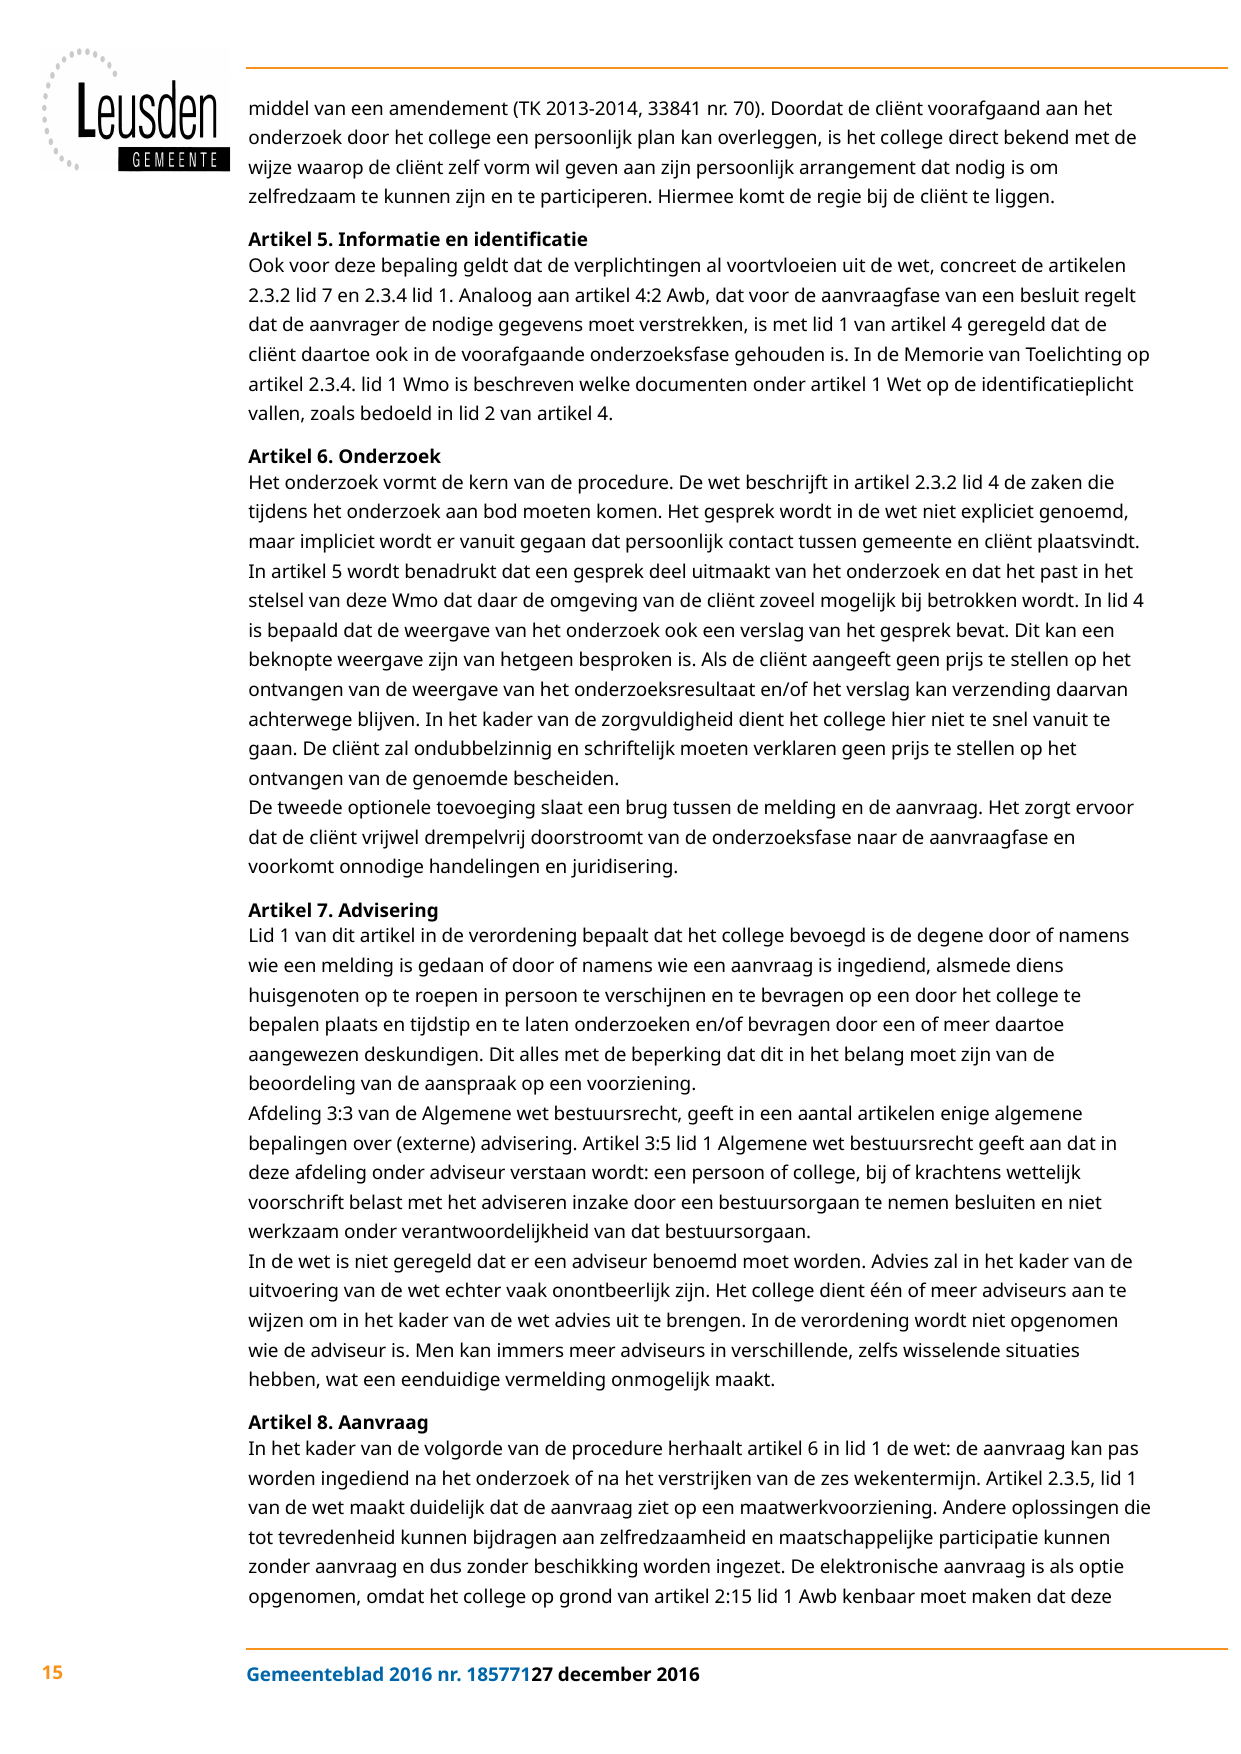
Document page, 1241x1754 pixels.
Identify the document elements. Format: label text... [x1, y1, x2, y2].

text De tweede optionele toevoeging slaat een brug tussen de melding en de aanvraag. Het zorgt ervoor dat de cliënt vrijwel drempelvrij doorstroomt van de onderzoeksfase naar de aanvraagfase en voorkomt onnodige handelingen en juridisering. [248, 794, 1152, 879]
text Artikel 7. Advisering [248, 897, 1152, 923]
text Ook voor deze bepaling geldt dat de verplichtingen al voortvloeien uit de wet, concreet de artikelen 2.3.2 lid 7 en 2.3.4 lid 1. Analoog aan artikel 4:2 Awb, dat voor de aanvraagfase van een besluit regelt dat de aanvrager de nodige gegevens moet verstrekken, is met lid 1 van artikel 4 geregeld dat de cliënt daartoe ook in de voorafgaande onderzoeksfase gehouden is. In de Memorie van Toelichting op artikel 2.3.4. lid 1 Wmo is beschreven welke documenten onder artikel 1 Wet op de identificatieplicht vallen, zoals bedoeld in lid 2 van artikel 4. [248, 252, 1152, 426]
text middel van een amendement (TK 2013‐2014, 33841 nr. 70). Doordat de cliënt voorafgaand aan het onderzoek door het college een persoonlijk plan kan overleggen, is het college direct bekend met de wijze waarop de cliënt zelf vorm wil geven aan zijn persoonlijk arrangement dat nodig is om zelfredzaam te kunnen zijn en te participeren. Hiermee komt de regie bij de cliënt te liggen. [248, 95, 1152, 209]
text Het onderzoek vormt de kern van de procedure. De wet beschrijft in artikel 2.3.2 lid 4 de zaken die tijdens het onderzoek aan bod moeten komen. Het gesprek wordt in de wet niet expliciet genoemd, maar impliciet wordt er vanuit gegaan dat persoonlijk contact tussen gemeente en cliënt plaatsvindt. In artikel 5 wordt benadrukt dat een gesprek deel uitmaakt van het onderzoek en dat het past in het stelsel van deze Wmo dat daar de omgeving van de cliënt zoveel mogelijk bij betrokken wordt. In lid 4 is bepaald dat de weergave van het onderzoek ook een verslag van het gesprek bevat. Dit kan een beknopte weergave zijn van hetgeen besproken is. Als de cliënt aangeeft geen prijs te stellen op het ontvangen van de weergave van het onderzoeksresultaat en/of het verslag kan verzending daarvan achterwege blijven. In het kader van de zorgvuldigheid dient het college hier niet te snel vanuit te gaan. De cliënt zal ondubbelzinnig en schriftelijk moeten verklaren geen prijs te stellen op het ontvangen van de genoemde bescheiden. [248, 469, 1152, 791]
text Lid 1 van dit artikel in de verordening bepaalt dat het college bevoegd is de degene door of namens wie een melding is gedaan of door of namens wie een aanvraag is ingediend, alsmede diens huisgenoten op te roepen in persoon te verschijnen en te bevragen op een door het college te bepalen plaats en tijdstip en te laten onderzoeken en/of bevragen door een of meer daartoe aangewezen deskundigen. Dit alles met de beperking dat dit in het belang moet zijn van de beoordeling van de aanspraak op een voorziening. [248, 923, 1152, 1096]
picture [41, 47, 231, 172]
text Artikel 5. Informatie en identificatie [248, 227, 1152, 252]
text Afdeling 3:3 van de Algemene wet bestuursrecht, geeft in een aantal artikelen enige algemene bepalingen over (externe) advisering. Artikel 3:5 lid 1 Algemene wet bestuursrecht geeft aan dat in deze afdeling onder adviseur verstaan wordt: een persoon of college, bij of krachtens wettelijk voorschrift belast met het adviseren inzake door een bestuursorgaan te nemen besluiten en niet werkzaam onder verantwoordelijkheid van dat bestuursorgaan. [248, 1100, 1152, 1244]
text Artikel 6. Onderzoek [248, 443, 1152, 469]
text In het kader van de volgorde van de procedure herhaalt artikel 6 in lid 1 de wet: de aanvraag kan pas worden ingediend na het onderzoek of na het verstrijken van de zes wekentermijn. Artikel 2.3.5, lid 1 van de wet maakt duidelijk dat de aanvraag ziet op een maatwerkvoorziening. Andere oplossingen die tot tevredenheid kunnen bijdragen aan zelfredzaamheid en maatschappelijke participatie kunnen zonder aanvraag en dus zonder beschikking worden ingezet. De elektronische aanvraag is als optie opgenomen, omdat het college op grond van artikel 2:15 lid 1 Awb kenbaar moet maken dat deze [248, 1435, 1152, 1609]
text In de wet is niet geregeld dat er een adviseur benoemd moet worden. Advies zal in het kader van de uitvoering van de wet echter vaak onontbeerlijk zijn. Het college dient één of meer adviseurs aan te wijzen om in het kader van de wet advies uit te brengen. In de verordening wordt niet opgenomen wie de adviseur is. Men kan immers meer adviseurs in verschillende, zelfs wisselende situaties hebben, wat een eenduidige vermelding onmogelijk maakt. [248, 1248, 1152, 1392]
text Artikel 8. Aanvraag [248, 1409, 1152, 1435]
